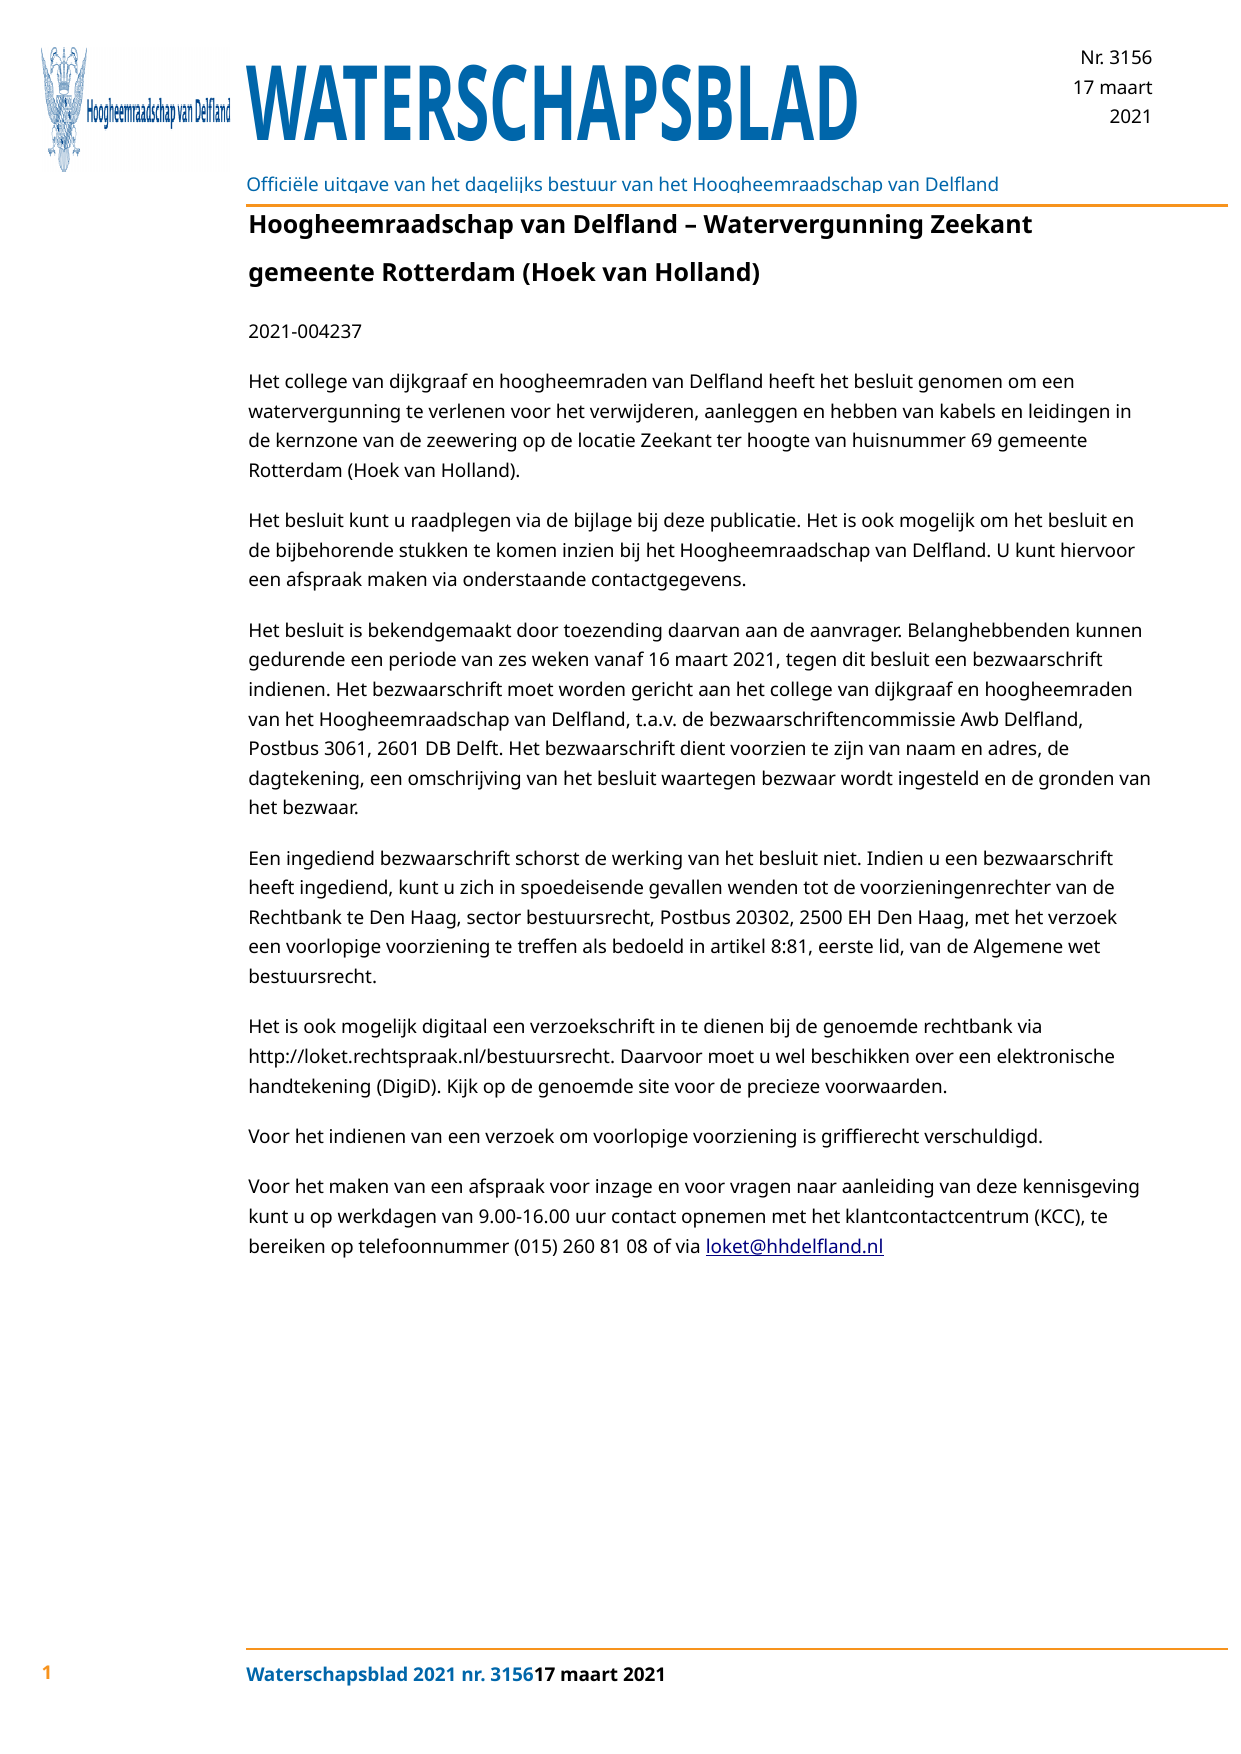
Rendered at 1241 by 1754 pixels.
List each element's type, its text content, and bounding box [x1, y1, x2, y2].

text 2021-004237 [248, 318, 1152, 344]
text Hoogheemraadschap van Delfland – Watervergunning Zeekant gemeente Rotterdam (Hoek van Holland) [248, 207, 1152, 288]
text Een ingediend bezwaarschrift schorst de werking van het besluit niet. Indien u een bezwaarschrift heeft ingediend, kunt u zich in spoedeisende gevallen wenden tot de voorzieningenrechter van de Rechtbank te Den Haag, sector bestuursrecht, Postbus 20302, 2500 EH Den Haag, met het verzoek een voorlopige voorziening te treffen als bedoeld in artikel 8:81, eerste lid, van de Algemene wet bestuursrecht. [248, 845, 1152, 989]
text Voor het maken van een afspraak voor inzage en voor vragen naar aanleiding van deze kennisgeving kunt u op werkdagen van 9.00-16.00 uur contact opnemen met het klantcontactcentrum (KCC), te bereiken op telefoonnummer (015) 260 81 08 of via loket@hhdelfland.nl [248, 1174, 1152, 1259]
text Voor het indienen van een verzoek om voorlopige voorziening is griffierecht verschuldigd. [248, 1123, 1152, 1149]
text Het college van dijkgraaf en hoogheemraden van Delfland heeft het besluit genomen om een watervergunning te verlenen voor het verwijderen, aanleggen en hebben van kabels en leidingen in de kernzone van de zeewering op de locatie Zeekant ter hoogte van huisnummer 69 gemeente Rotterdam (Hoek van Holland). [248, 368, 1152, 483]
text Het besluit is bekendgemaakt door toezending daarvan aan de aanvrager. Belanghebbenden kunnen gedurende een periode van zes weken vanaf 16 maart 2021, tegen dit besluit een bezwaarschrift indienen. Het bezwaarschrift moet worden gericht aan het college van dijkgraaf en hoogheemraden van het Hoogheemraadschap van Delfland, t.a.v. de bezwaarschriftencommissie Awb Delfland, Postbus 3061, 2601 DB Delft. Het bezwaarschrift dient voorzien te zijn van naam en adres, de dagtekening, een omschrijving van het besluit waartegen bezwaar wordt ingesteld en de gronden van het bezwaar. [248, 617, 1152, 820]
text Het is ook mogelijk digitaal een verzoekschrift in te dienen bij de genoemde rechtbank via http://loket.rechtspraak.nl/bestuursrecht. Daarvoor moet u wel beschikken over een elektronische handtekening (DigiD). Kijk op de genoemde site voor de precieze voorwaarden. [248, 1014, 1152, 1099]
text Het besluit kunt u raadplegen via de bijlage bij deze publicatie. Het is ook mogelijk om het besluit en de bijbehorende stukken te komen inzien bij het Hoogheemraadschap van Delfland. U kunt hiervoor een afspraak maken via onderstaande contactgegevens. [248, 507, 1152, 592]
picture [41, 47, 231, 172]
